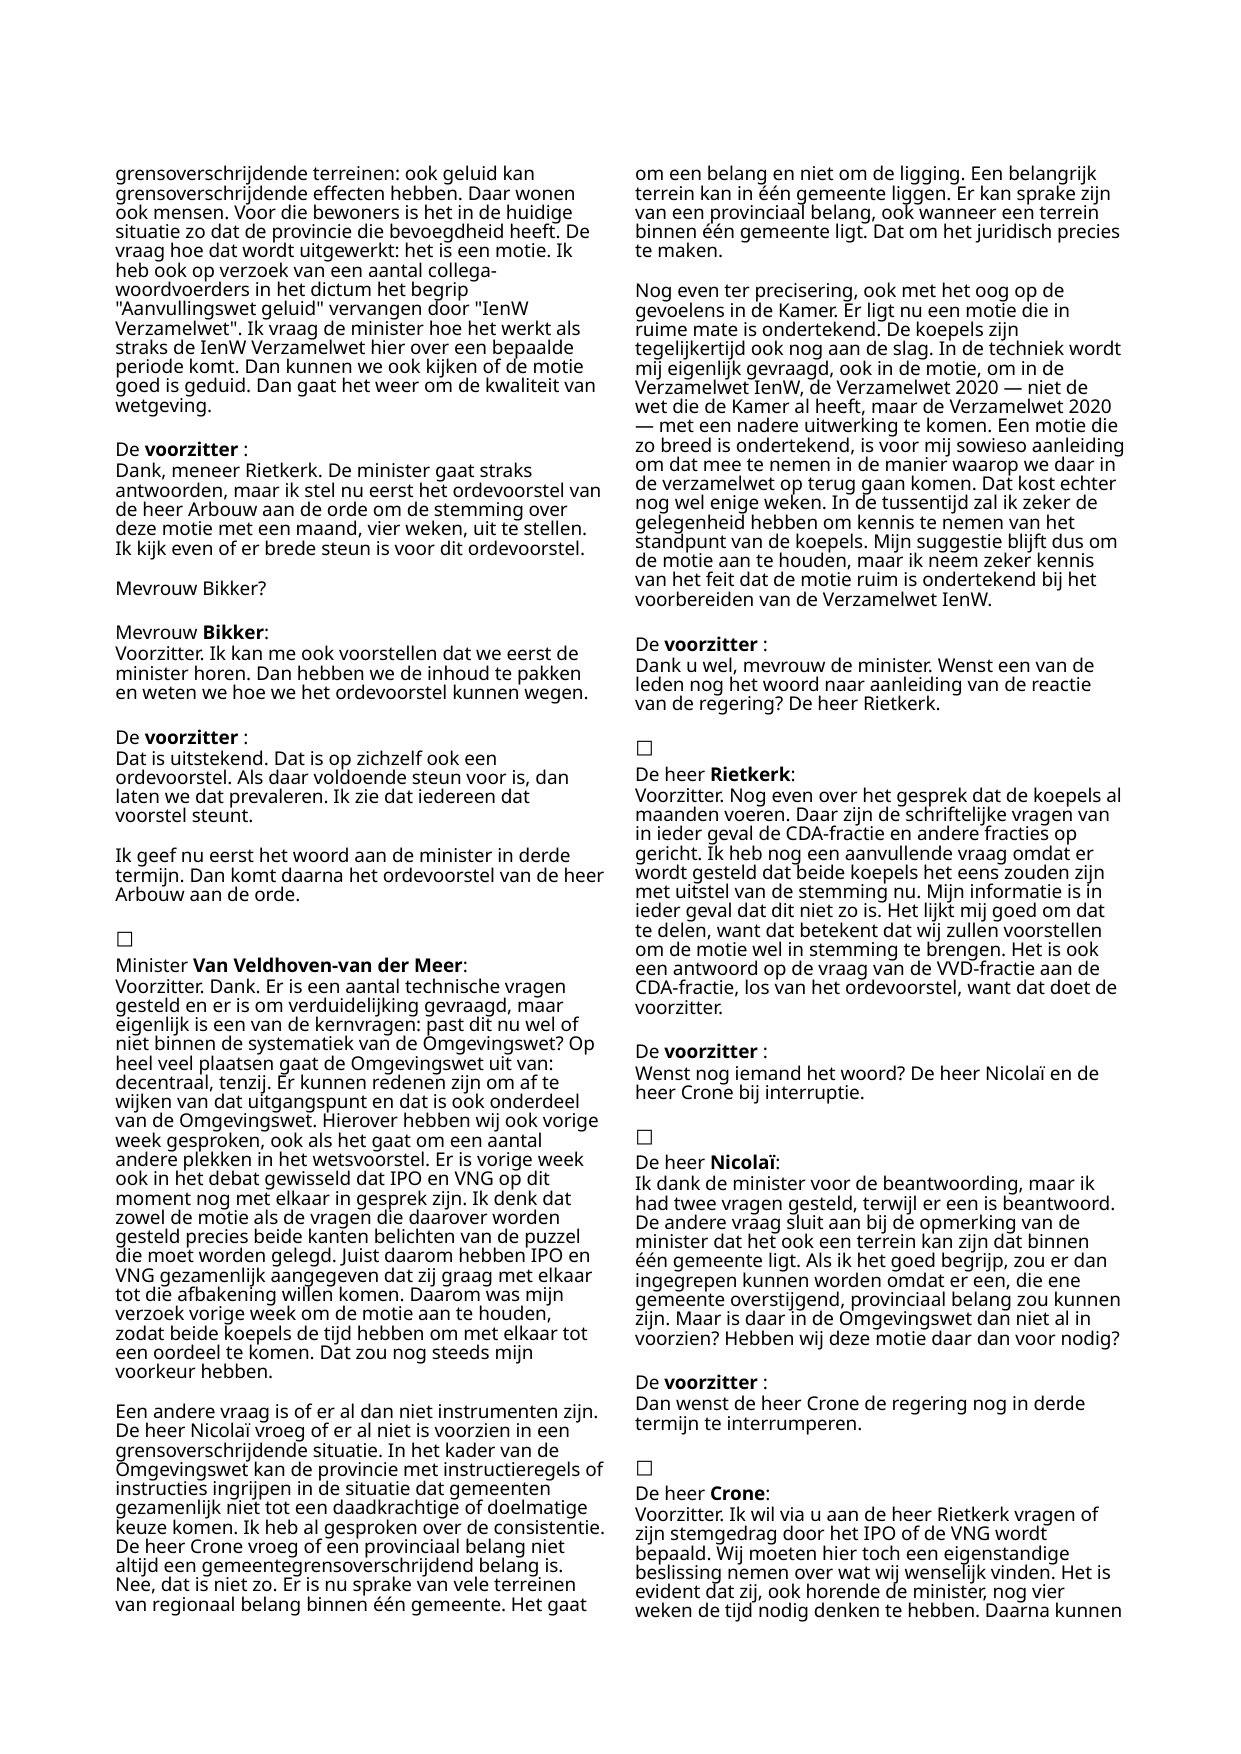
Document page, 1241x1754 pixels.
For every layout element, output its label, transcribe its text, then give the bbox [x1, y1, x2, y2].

text De voorzitter : [635, 1039, 1125, 1064]
text De voorzitter : [115, 724, 605, 750]
text Voorzitter. Nog even over het gesprek dat de koepels al maanden voeren. Daar zijn de schriftelijke vragen van in ieder geval de CDA-fractie en andere fracties op gericht. Ik heb nog een aanvullende vraag omdat er wordt gesteld dat beide koepels het eens zouden zijn met uitstel van de stemming nu. Mijn informatie is in ieder geval dat dit niet zo is. Het lijkt mij goed om dat te delen, want dat betekent dat wij zullen voorstellen om de motie wel in stemming te brengen. Het is ook een antwoord op de vraag van de VVD-fractie aan de CDA-fractie, los van het ordevoorstel, want dat doet de voorzitter. [635, 787, 1125, 1018]
text ⬜ [115, 926, 605, 952]
text Minister Van Veldhoven-van der Meer: [115, 952, 605, 978]
text De heer Nicolaï: [635, 1149, 1125, 1175]
text De voorzitter : [115, 437, 605, 462]
text ⬜ [635, 1124, 1125, 1149]
text om een belang en niet om de ligging. Een belangrijk terrein kan in één gemeente liggen. Er kan sprake zijn van een provinciaal belang, ook wanneer een terrein binnen één gemeente ligt. Dat om het juridisch precies te maken. [635, 165, 1125, 262]
text Dat is uitstekend. Dat is op zichzelf ook een ordevoorstel. Als daar voldoende steun voor is, dan laten we dat prevaleren. Ik zie dat iedereen dat voorstel steunt. [115, 750, 605, 827]
text ⬜ [635, 735, 1125, 761]
text Ik dank de minister voor de beantwoording, maar ik had twee vragen gesteld, terwijl er een is beantwoord. De andere vraag sluit aan bij de opmerking van de minister dat het ook een terrein kan zijn dat binnen één gemeente ligt. Als ik het goed begrijp, zou er dan ingegrepen kunnen worden omdat er een, die ene gemeente overstijgend, provinciaal belang zou kunnen zijn. Maar is daar in de Omgevingswet dan niet al in voorzien? Hebben wij deze motie daar dan voor nodig? [635, 1175, 1125, 1349]
text Dank, meneer Rietkerk. De minister gaat straks antwoorden, maar ik stel nu eerst het ordevoorstel van de heer Arbouw aan de orde om de stemming over deze motie met een maand, vier weken, uit te stellen. Ik kijk even of er brede steun is voor dit ordevoorstel. [115, 462, 605, 559]
text Voorzitter. Ik kan me ook voorstellen dat we eerst de minister horen. Dan hebben we de inhoud te pakken en weten we hoe we het ordevoorstel kunnen wegen. [115, 645, 605, 703]
text Voorzitter. Dank. Er is een aantal technische vragen gesteld en er is om verduidelijking gevraagd, maar eigenlijk is een van de kernvragen: past dit nu wel of niet binnen de systematiek van de Omgevingswet? Op heel veel plaatsen gaat de Omgevingswet uit van: decentraal, tenzij. Er kunnen redenen zijn om af te wijken van dat uitgangspunt en dat is ook onderdeel van de Omgevingswet. Hierover hebben wij ook vorige week gesproken, ook als het gaat om een aantal andere plekken in het wetsvoorstel. Er is vorige week ook in het debat gewisseld dat IPO en VNG op dit moment nog met elkaar in gesprek zijn. Ik denk dat zowel de motie als de vragen die daarover worden gesteld precies beide kanten belichten van de puzzel die moet worden gelegd. Juist daarom hebben IPO en VNG gezamenlijk aangegeven dat zij graag met elkaar tot die afbakening willen komen. Daarom was mijn verzoek vorige week om de motie aan te houden, zodat beide koepels de tijd hebben om met elkaar tot een oordeel te komen. Dat zou nog steeds mijn voorkeur hebben. [115, 978, 605, 1382]
text Wenst nog iemand het woord? De heer Nicolaï en de heer Crone bij interruptie. [635, 1064, 1125, 1103]
text ⬜ [635, 1455, 1125, 1480]
text Mevrouw Bikker: [115, 619, 605, 645]
text Nog even ter precisering, ook met het oog op de gevoelens in de Kamer. Er ligt nu een motie die in ruime mate is ondertekend. De koepels zijn tegelijkertijd ook nog aan de slag. In de techniek wordt mij eigenlijk gevraagd, ook in de motie, om in de Verzamelwet IenW, de Verzamelwet 2020 — niet de wet die de Kamer al heeft, maar de Verzamelwet 2020 — met een nadere uitwerking te komen. Een motie die zo breed is ondertekend, is voor mij sowieso aanleiding om dat mee te nemen in de manier waarop we daar in de verzamelwet op terug gaan komen. Dat kost echter nog wel enige weken. In de tussentijd zal ik zeker de gelegenheid hebben om kennis te nemen van het standpunt van de koepels. Mijn suggestie blijft dus om de motie aan te houden, maar ik neem zeker kennis van het feit dat de motie ruim is ondertekend bij het voorbereiden van de Verzamelwet IenW. [635, 282, 1125, 610]
text Een andere vraag is of er al dan niet instrumenten zijn. De heer Nicolaï vroeg of er al niet is voorzien in een grensoverschrijdende situatie. In het kader van de Omgevingswet kan de provincie met instructieregels of instructies ingrijpen in de situatie dat gemeenten gezamenlijk niet tot een daadkrachtige of doelmatige keuze komen. Ik heb al gesproken over de consistentie. De heer Crone vroeg of een provinciaal belang niet altijd een gemeentegrensoverschrijdend belang is. Nee, dat is niet zo. Er is nu sprake van vele terreinen van regionaal belang binnen één gemeente. Het gaat [115, 1403, 605, 1615]
text Voorzitter. Ik wil via u aan de heer Rietkerk vragen of zijn stemgedrag door het IPO of de VNG wordt bepaald. Wij moeten hier toch een eigenstandige beslissing nemen over wat wij wenselijk vinden. Het is evident dat zij, ook horende de minister, nog vier weken de tijd nodig denken te hebben. Daarna kunnen [635, 1506, 1125, 1622]
text De heer Rietkerk: [635, 761, 1125, 787]
text De voorzitter : [635, 1369, 1125, 1395]
text De voorzitter : [635, 631, 1125, 657]
text Dank u wel, mevrouw de minister. Wenst een van de leden nog het woord naar aanleiding van de reactie van de regering? De heer Rietkerk. [635, 657, 1125, 714]
text Mevrouw Bikker? [115, 579, 605, 599]
text Ik geef nu eerst het woord aan de minister in derde termijn. Dan komt daarna het ordevoorstel van de heer Arbouw aan de orde. [115, 847, 605, 905]
text Dan wenst de heer Crone de regering nog in derde termijn te interrumperen. [635, 1395, 1125, 1434]
text De heer Crone: [635, 1480, 1125, 1506]
text grensoverschrijdende terreinen: ook geluid kan grensoverschrijdende effecten hebben. Daar wonen ook mensen. Voor die bewoners is het in de huidige situatie zo dat de provincie die bevoegdheid heeft. De vraag hoe dat wordt uitgewerkt: het is een motie. Ik heb ook op verzoek van een aantal collega-woordvoerders in het dictum het begrip "Aanvullingswet geluid" vervangen door "IenW Verzamelwet". Ik vraag de minister hoe het werkt als straks de IenW Verzamelwet hier over een bepaalde periode komt. Dan kunnen we ook kijken of de motie goed is geduid. Dan gaat het weer om de kwaliteit van wetgeving. [115, 165, 605, 416]
